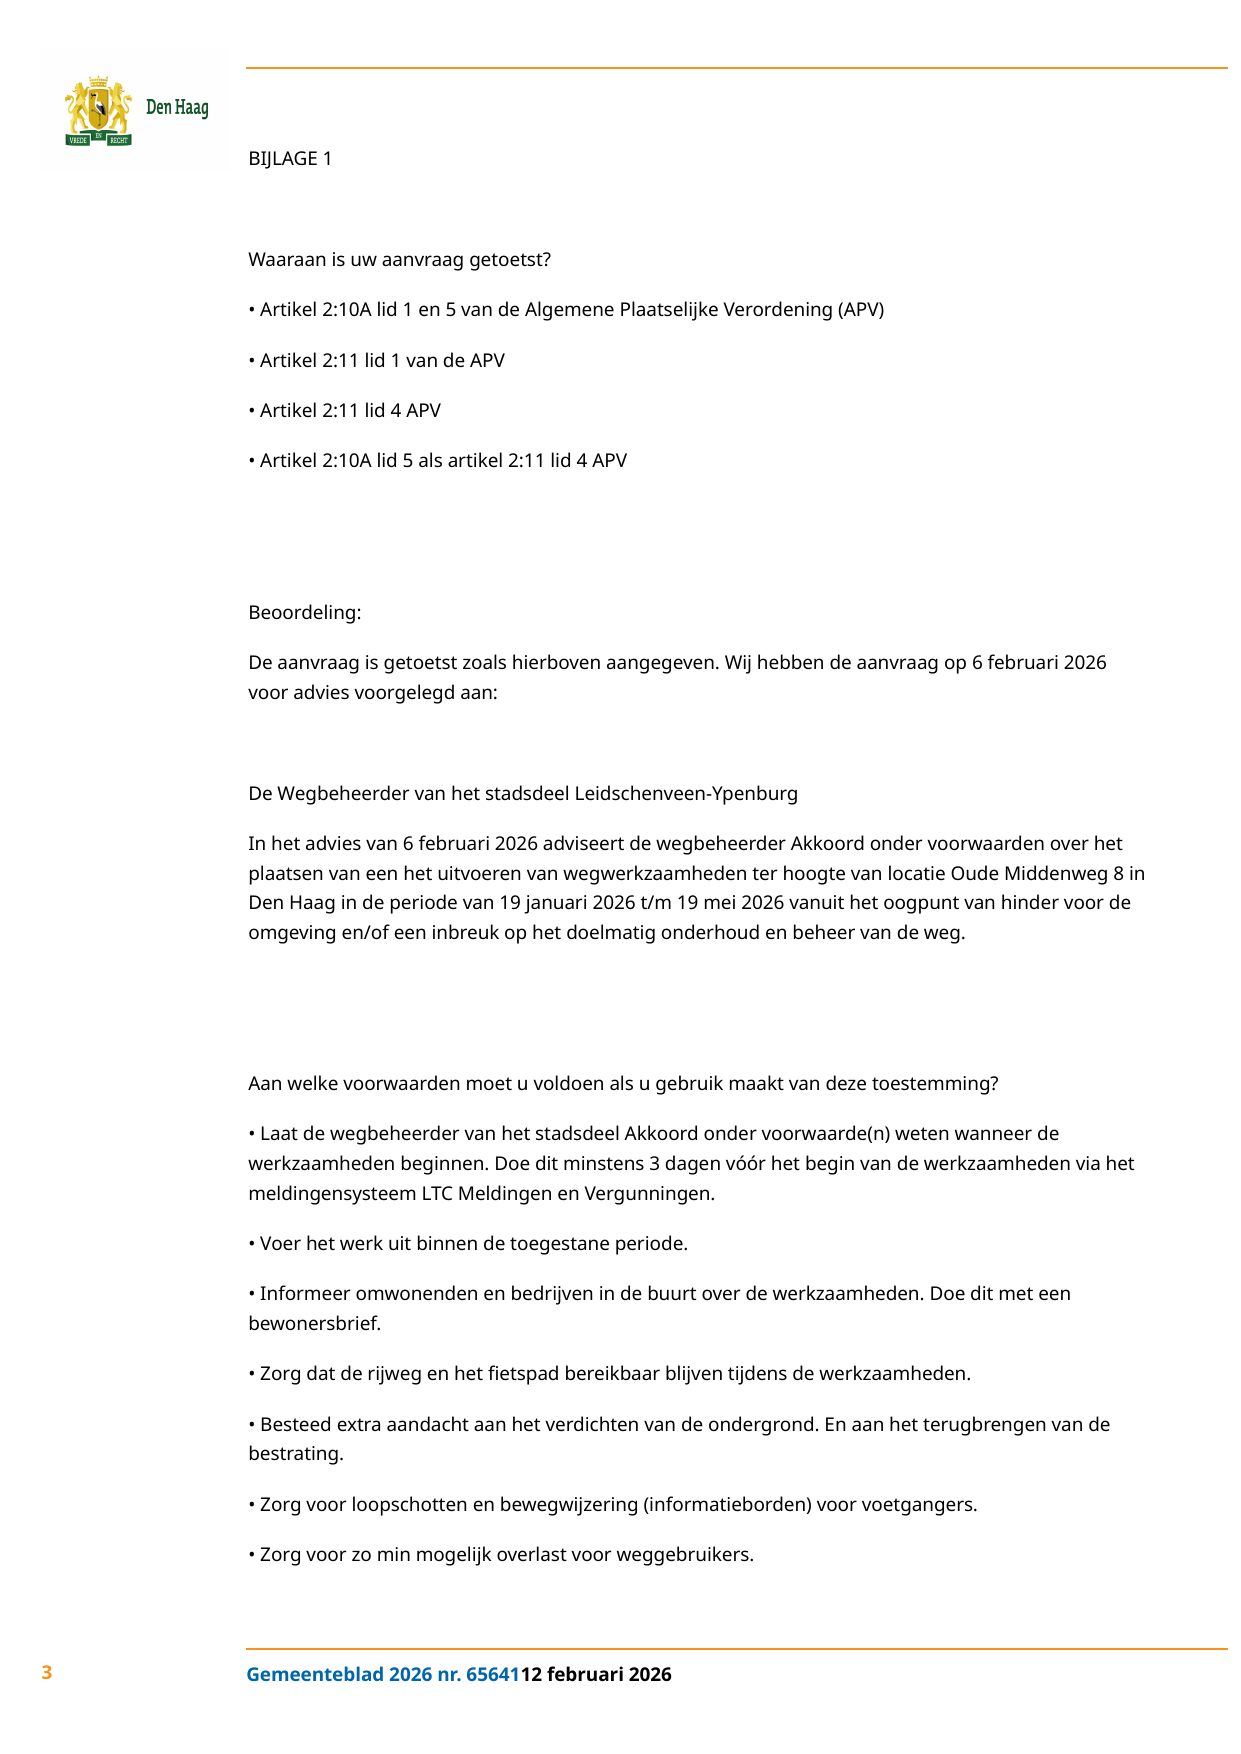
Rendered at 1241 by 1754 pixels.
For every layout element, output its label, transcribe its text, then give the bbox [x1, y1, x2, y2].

text Waaraan is uw aanvraag getoetst? [248, 246, 1152, 272]
text • Artikel 2:11 lid 1 van de APV [248, 347, 1152, 373]
text • Zorg voor loopschotten en bewegwijzering (informatieborden) voor voetgangers. [248, 1491, 1152, 1517]
text Aan welke voorwaarden moet u voldoen als u gebruik maakt van deze toestemming? [248, 1070, 1152, 1096]
text • Zorg dat de rijweg en het fietspad bereikbaar blijven tijdens de werkzaamheden. [248, 1361, 1152, 1386]
text De Wegbeheerder van het stadsdeel Leidschenveen-Ypenburg [248, 780, 1152, 806]
text • Artikel 2:10A lid 1 en 5 van de Algemene Plaatselijke Verordening (APV) [248, 296, 1152, 322]
text • Informeer omwonenden en bedrijven in de buurt over de werkzaamheden. Doe dit met een bewonersbrief. [248, 1281, 1152, 1336]
text Beoordeling: [248, 599, 1152, 625]
text BIJLAGE 1 [248, 145, 1152, 171]
text In het advies van 6 februari 2026 adviseert de wegbeheerder Akkoord onder voorwaarden over het plaatsen van een het uitvoeren van wegwerkzaamheden ter hoogte van locatie Oude Middenweg 8 in Den Haag in de periode van 19 januari 2026 t/m 19 mei 2026 vanuit het oogpunt van hinder voor de omgeving en/of een inbreuk op het doelmatig onderhoud en beheer van de weg. [248, 830, 1152, 945]
text • Besteed extra aandacht aan het verdichten van de ondergrond. En aan het terugbrengen van de bestrating. [248, 1411, 1152, 1466]
text • Zorg voor zo min mogelijk overlast voor weggebruikers. [248, 1541, 1152, 1567]
text De aanvraag is getoetst zoals hierboven aangegeven. Wij hebben de aanvraag op 6 februari 2026 voor advies voorgelegd aan: [248, 649, 1152, 705]
picture [41, 47, 231, 172]
text • Laat de wegbeheerder van het stadsdeel Akkoord onder voorwaarde(n) weten wanneer de werkzaamheden beginnen. Doe dit minstens 3 dagen vóór het begin van de werkzaamheden via het meldingensysteem LTC Meldingen en Vergunningen. [248, 1121, 1152, 1206]
text • Artikel 2:10A lid 5 als artikel 2:11 lid 4 APV [248, 448, 1152, 473]
text • Voer het werk uit binnen de toegestane periode. [248, 1230, 1152, 1256]
text • Artikel 2:11 lid 4 APV [248, 397, 1152, 423]
